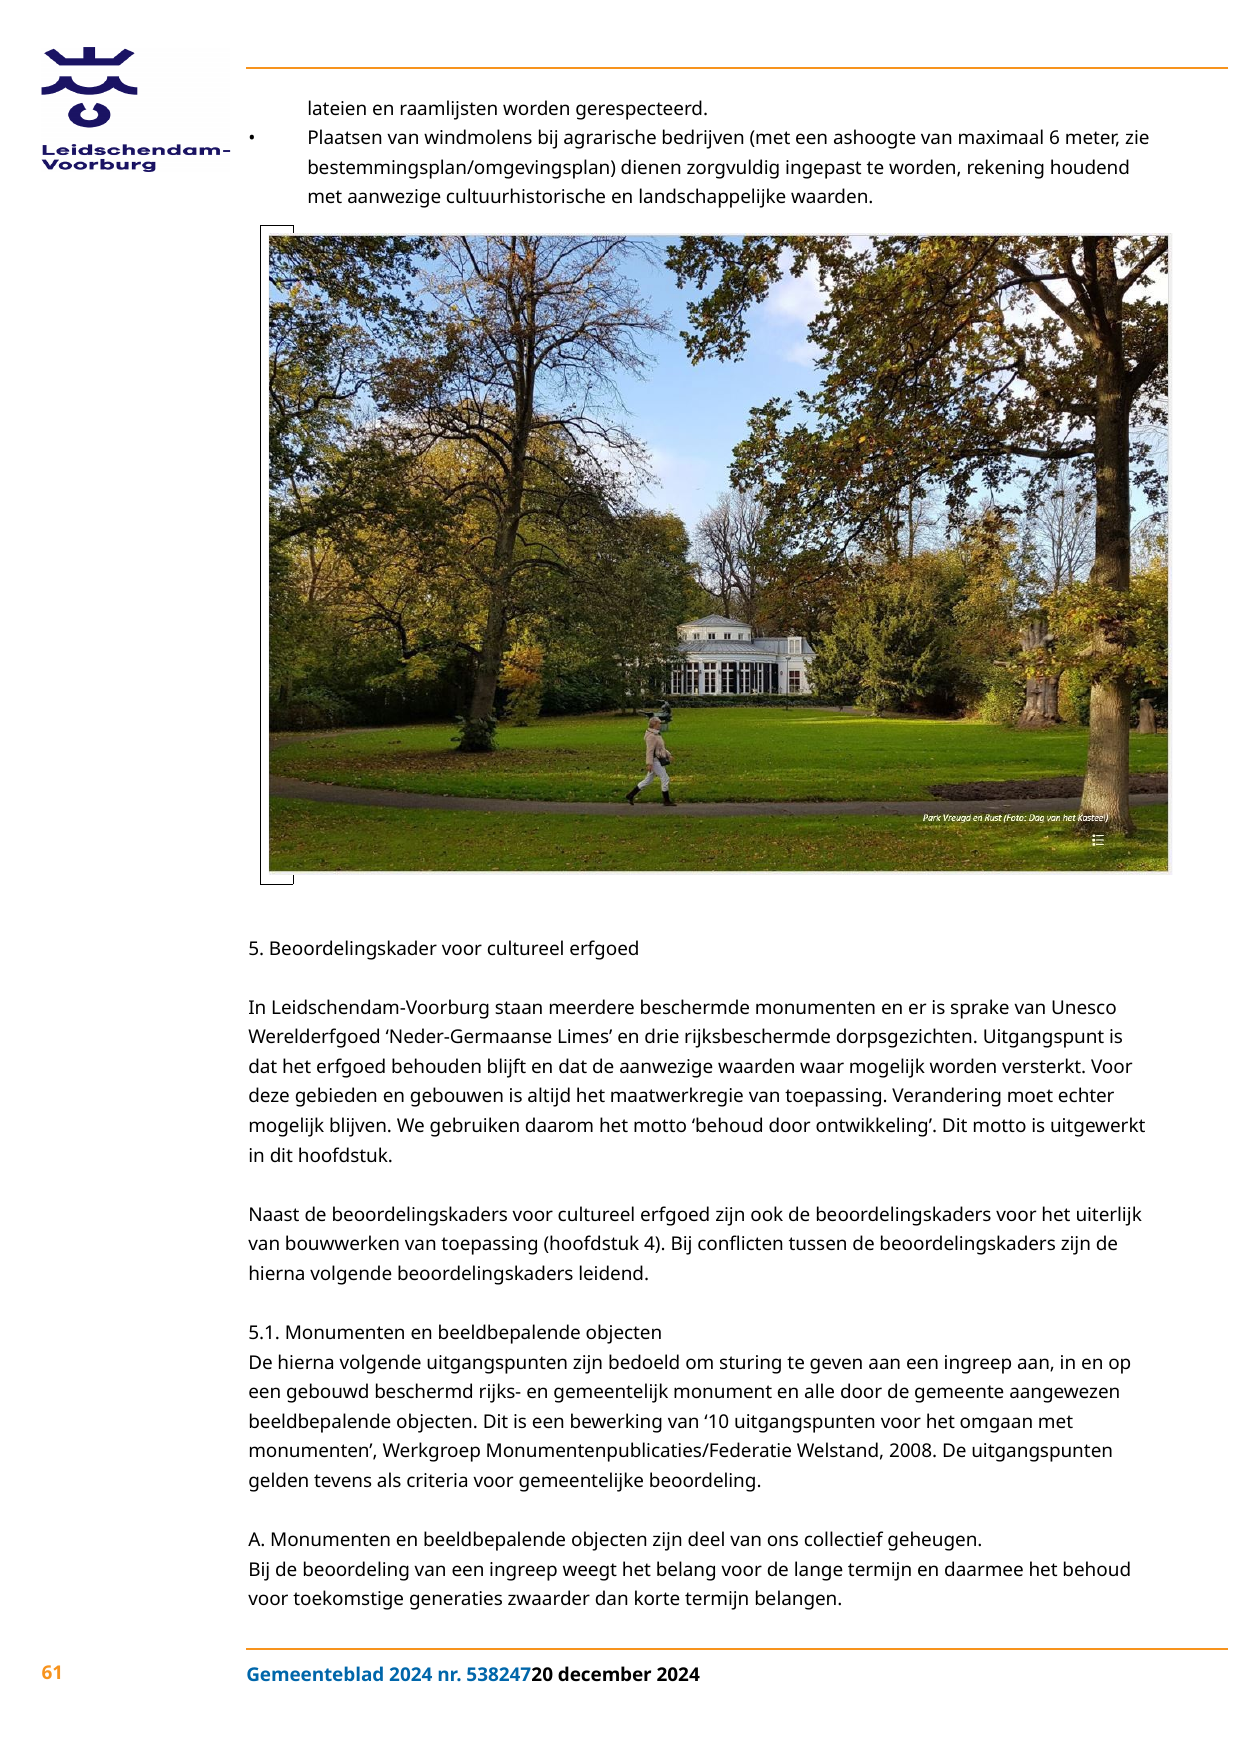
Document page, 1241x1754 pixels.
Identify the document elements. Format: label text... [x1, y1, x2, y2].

list lateien en raamlijsten worden gerespecteerd. [248, 95, 1152, 121]
text Bij de beoordeling van een ingreep weegt het belang voor de lange termijn en daarmee het behoud voor toekomstige generaties zwaarder dan korte termijn belangen. [248, 1556, 1152, 1611]
text 5.1. Monumenten en beeldbepalende objecten [248, 1319, 1152, 1345]
picture [41, 47, 231, 172]
picture [268, 233, 1173, 875]
list Plaatsen van windmolens bij agrarische bedrijven (met een ashoogte van maximaal 6 meter, zie bestemmingsplan/omgevingsplan) dienen zorgvuldig ingepast te worden, rekening houdend met aanwezige cultuurhistorische en landschappelijke waarden. [248, 124, 1152, 209]
text In Leidschendam-Voorburg staan meerdere beschermde monumenten en er is sprake van Unesco Werelderfgoed ‘Neder-Germaanse Limes’ en drie rijksbeschermde dorpsgezichten. Uitgangspunt is dat het erfgoed behouden blijft en dat de aanwezige waarden waar mogelijk worden versterkt. Voor deze gebieden en gebouwen is altijd het maatwerkregie van toepassing. Verandering moet echter mogelijk blijven. We gebruiken daarom het motto ‘behoud door ontwikkeling’. Dit motto is uitgewerkt in dit hoofdstuk. [248, 994, 1152, 1168]
text 5. Beoordelingskader voor cultureel erfgoed [248, 935, 1152, 961]
text Naast de beoordelingskaders voor cultureel erfgoed zijn ook de beoordelingskaders voor het uiterlijk van bouwwerken van toepassing (hoofdstuk 4). Bij conflicten tussen de beoordelingskaders zijn de hierna volgende beoordelingskaders leidend. [248, 1201, 1152, 1286]
text De hierna volgende uitgangspunten zijn bedoeld om sturing te geven aan een ingreep aan, in en op een gebouwd beschermd rijks- en gemeentelijk monument en alle door de gemeente aangewezen beeldbepalende objecten. Dit is een bewerking van ‘10 uitgangspunten voor het omgaan met monumenten’, Werkgroep Monumentenpublicaties/Federatie Welstand, 2008. De uitgangspunten gelden tevens als criteria voor gemeentelijke beoordeling. [248, 1349, 1152, 1493]
text A. Monumenten en beeldbepalende objecten zijn deel van ons collectief geheugen. [248, 1526, 1152, 1552]
